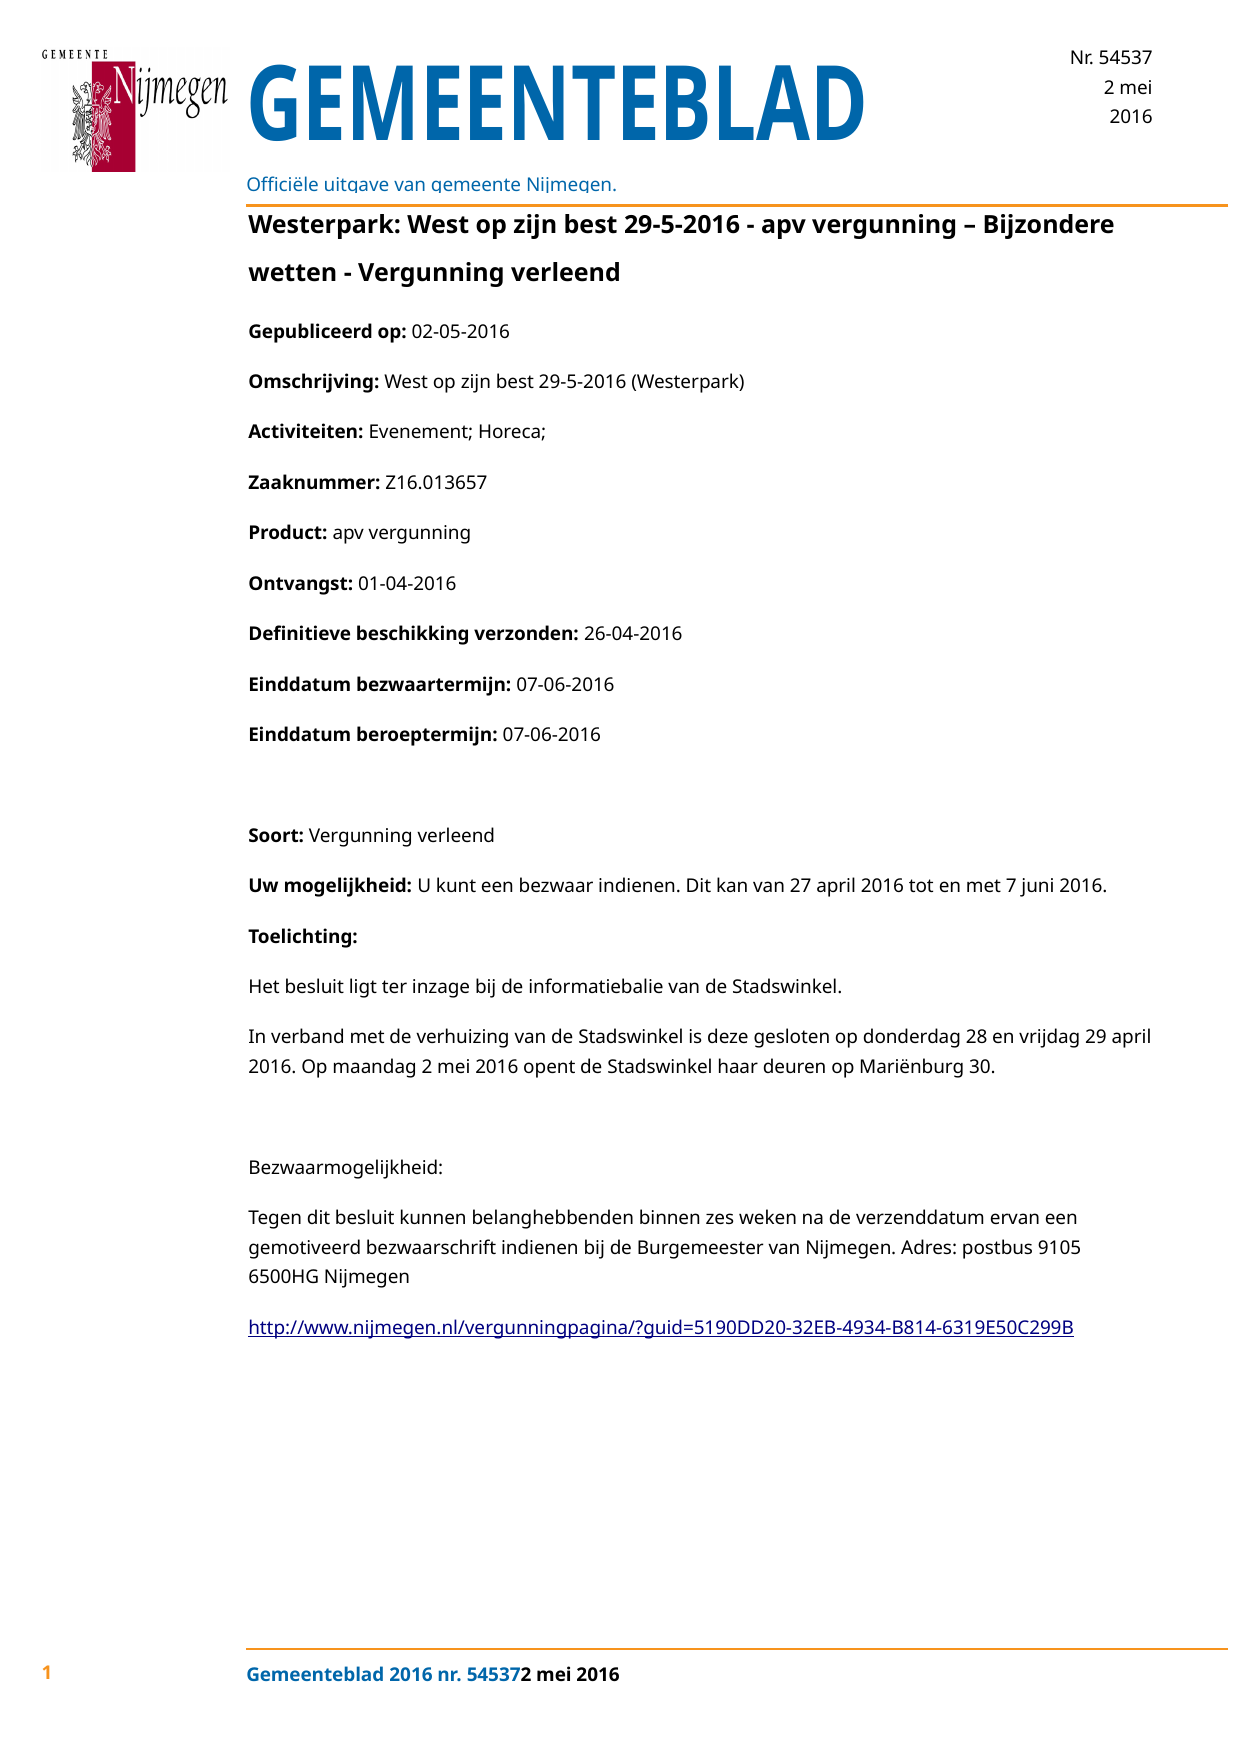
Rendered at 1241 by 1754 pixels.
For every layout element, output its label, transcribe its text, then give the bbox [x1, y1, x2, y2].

text Tegen dit besluit kunnen belanghebbenden binnen zes weken na de verzenddatum ervan een gemotiveerd bezwaarschrift indienen bij de Burgemeester van Nijmegen. Adres: postbus 9105 6500HG Nijmegen [248, 1204, 1152, 1289]
picture [41, 47, 231, 172]
text http://www.nijmegen.nl/vergunningpagina/?guid=5190DD20-32EB-4934-B814-6319E50C299B [248, 1314, 1152, 1340]
text Uw mogelijkheid: U kunt een bezwaar indienen. Dit kan van 27 april 2016 tot en met 7 juni 2016. [248, 872, 1152, 898]
text Het besluit ligt ter inzage bij de informatiebalie van de Stadswinkel. [248, 973, 1152, 999]
text In verband met de verhuizing van de Stadswinkel is deze gesloten op donderdag 28 en vrijdag 29 april 2016. Op maandag 2 mei 2016 opent de Stadswinkel haar deuren op Mariënburg 30. [248, 1024, 1152, 1079]
text Toelichting: [248, 923, 1152, 949]
text Ontvangst: 01-04-2016 [248, 570, 1152, 596]
text Definitieve beschikking verzonden: 26-04-2016 [248, 620, 1152, 646]
text Einddatum beroeptermijn: 07-06-2016 [248, 721, 1152, 747]
text Gepubliceerd op: 02-05-2016 [248, 318, 1152, 344]
text Westerpark: West op zijn best 29-5-2016 - apv vergunning – Bijzondere wetten - Vergunning verleend [248, 207, 1152, 288]
text Zaaknummer: Z16.013657 [248, 469, 1152, 495]
text Einddatum bezwaartermijn: 07-06-2016 [248, 671, 1152, 697]
text Soort: Vergunning verleend [248, 822, 1152, 848]
text Bezwaarmogelijkheid: [248, 1154, 1152, 1180]
text Omschrijving: West op zijn best 29-5-2016 (Westerpark) [248, 368, 1152, 394]
text Activiteiten: Evenement; Horeca; [248, 419, 1152, 444]
text Product: apv vergunning [248, 519, 1152, 545]
